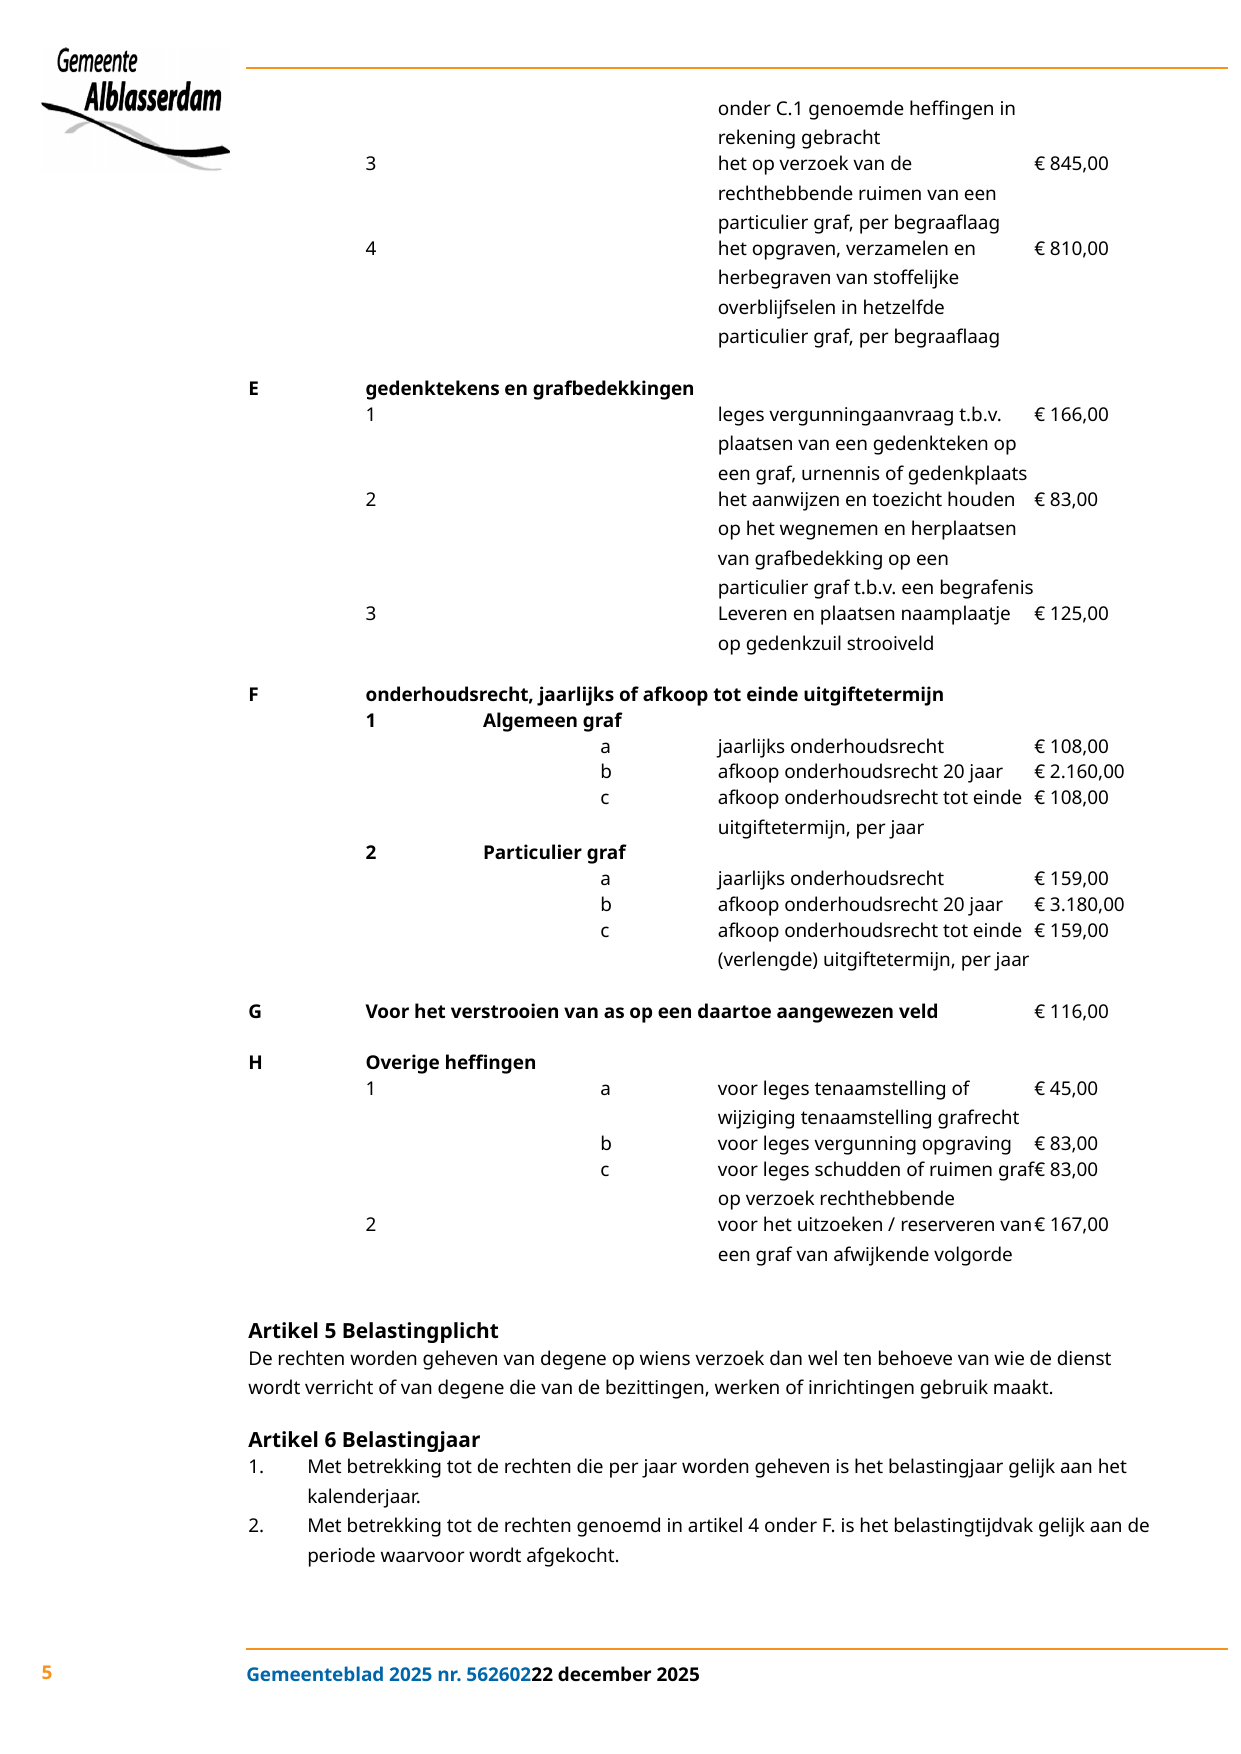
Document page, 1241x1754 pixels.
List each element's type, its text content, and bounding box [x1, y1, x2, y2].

table_cell [483, 150, 600, 235]
table_cell [1034, 681, 1152, 707]
table_cell [365, 1156, 483, 1211]
text De rechten worden geheven van degene op wiens verzoek dan wel ten behoeve van wie de dienst wordt verricht of van degene die van de bezittingen, werken of inrichtingen gebruik maakt. [248, 1345, 1152, 1400]
table_cell [483, 917, 600, 972]
table_cell [1034, 1024, 1152, 1049]
table_cell afkoop onderhoudsrecht tot einde uitgiftetermijn, per jaar [718, 784, 1034, 839]
table_cell [248, 235, 365, 349]
table_cell € 167,00 [1034, 1211, 1152, 1267]
table_cell jaarlijks onderhoudsrecht [718, 733, 1034, 758]
table_cell [248, 1075, 365, 1130]
table_cell [248, 1156, 365, 1211]
table_cell 4 [365, 235, 483, 349]
table_cell [365, 733, 483, 758]
table_cell [365, 784, 483, 839]
table_cell c [600, 917, 718, 972]
table_cell [1034, 1049, 1152, 1075]
table_cell [248, 1130, 365, 1156]
table_cell [483, 1156, 600, 1211]
table_cell [600, 656, 718, 681]
table_cell Overige heffingen [365, 1049, 1034, 1075]
table_cell voor leges vergunning opgraving [718, 1130, 1034, 1156]
table_cell [365, 350, 483, 375]
table_cell a [600, 1075, 718, 1130]
table_cell [483, 784, 600, 839]
table_cell [600, 600, 718, 656]
table_cell [248, 401, 365, 486]
table_cell gedenktekens en grafbedekkingen [365, 375, 1034, 401]
table_cell [365, 865, 483, 891]
table_cell € 83,00 [1034, 1156, 1152, 1211]
table_cell [248, 1024, 365, 1049]
table_cell [365, 95, 483, 150]
table_cell [483, 1130, 600, 1156]
table_cell [365, 891, 483, 917]
table_cell H [248, 1049, 365, 1075]
table_cell 3 [365, 150, 483, 235]
table_cell [483, 972, 600, 998]
table_cell [483, 759, 600, 784]
picture [41, 47, 231, 172]
table_cell onderhoudsrecht, jaarlijks of afkoop tot einde uitgiftetermijn [365, 681, 1034, 707]
table_cell 1 [365, 401, 483, 486]
list Met betrekking tot de rechten die per jaar worden geheven is het belastingjaar gelijk aan het kalenderjaar. [248, 1453, 1152, 1509]
table_cell [483, 401, 600, 486]
table_cell [248, 733, 365, 758]
table_cell voor leges schudden of ruimen graf op verzoek rechthebbende [718, 1156, 1034, 1211]
table_cell F [248, 681, 365, 707]
table_cell € 159,00 [1034, 917, 1152, 972]
table_cell [483, 891, 600, 917]
table_cell afkoop onderhoudsrecht 20 jaar [718, 759, 1034, 784]
table_cell [365, 656, 483, 681]
table_cell [248, 917, 365, 972]
table_cell [600, 350, 718, 375]
table_cell [1034, 1267, 1152, 1292]
table_cell € 166,00 [1034, 401, 1152, 486]
table_cell [365, 1130, 483, 1156]
table_cell het op verzoek van de rechthebbende ruimen van een particulier graf, per begraaflaag [718, 150, 1034, 235]
table_cell [483, 865, 600, 891]
table_cell [600, 486, 718, 600]
table_cell leges vergunningaanvraag t.b.v. plaatsen van een gedenkteken op een graf, urnennis of gedenkplaats [718, 401, 1034, 486]
table_cell € 108,00 [1034, 733, 1152, 758]
table_cell [248, 707, 365, 733]
table_cell c [600, 1156, 718, 1211]
table_cell jaarlijks onderhoudsrecht [718, 865, 1034, 891]
table_cell [718, 656, 1034, 681]
table_cell 2 [365, 1211, 483, 1267]
text Artikel 5 Belastingplicht [248, 1316, 1152, 1345]
table_cell [483, 95, 600, 150]
table_cell [483, 350, 600, 375]
table_cell 1 [365, 707, 483, 733]
table_cell b [600, 891, 718, 917]
table_cell [248, 759, 365, 784]
table_cell 2 [365, 840, 483, 865]
table_cell € 125,00 [1034, 600, 1152, 656]
table_cell [483, 1024, 600, 1049]
table_cell [248, 840, 365, 865]
table_cell [600, 95, 718, 150]
table_cell [483, 1267, 600, 1292]
table_cell b [600, 759, 718, 784]
table_cell [248, 486, 365, 600]
table_cell € 116,00 [1034, 998, 1152, 1023]
table_cell [248, 350, 365, 375]
table_cell [365, 1024, 483, 1049]
table_cell [1034, 375, 1152, 401]
table_cell Algemeen graf [483, 707, 1034, 733]
table_cell [248, 1211, 365, 1267]
table_cell [1034, 656, 1152, 681]
table_cell [600, 235, 718, 349]
table_cell a [600, 733, 718, 758]
table_cell [718, 1267, 1034, 1292]
table_cell 1 [365, 1075, 483, 1130]
table_cell [365, 917, 483, 972]
table_cell [600, 401, 718, 486]
table_cell afkoop onderhoudsrecht tot einde (verlengde) uitgiftetermijn, per jaar [718, 917, 1034, 972]
list Met betrekking tot de rechten genoemd in artikel 4 onder F. is het belastingtijdvak gelijk aan de periode waarvoor wordt afgekocht. [248, 1512, 1152, 1568]
table_cell [248, 891, 365, 917]
table_cell [600, 1267, 718, 1292]
table_cell € 3.180,00 [1034, 891, 1152, 917]
table_cell b [600, 1130, 718, 1156]
table_cell [248, 150, 365, 235]
table_cell 3 [365, 600, 483, 656]
table_cell [483, 1211, 600, 1267]
table_cell [365, 972, 483, 998]
table_cell [718, 1024, 1034, 1049]
table_cell € 45,00 [1034, 1075, 1152, 1130]
table_cell [483, 733, 600, 758]
table_cell [365, 759, 483, 784]
table_cell [600, 1211, 718, 1267]
table_cell [1034, 972, 1152, 998]
table_cell [248, 95, 365, 150]
table_cell afkoop onderhoudsrecht 20 jaar [718, 891, 1034, 917]
table_cell [718, 350, 1034, 375]
table_cell [1034, 707, 1152, 733]
table_cell € 810,00 [1034, 235, 1152, 349]
table_cell voor het uitzoeken / reserveren van een graf van afwijkende volgorde [718, 1211, 1034, 1267]
table_cell [1034, 350, 1152, 375]
table_cell [483, 600, 600, 656]
text Artikel 6 Belastingjaar [248, 1425, 1152, 1453]
table_cell [600, 972, 718, 998]
table_cell [718, 972, 1034, 998]
table_cell [248, 865, 365, 891]
table_cell [483, 656, 600, 681]
table_cell [600, 1024, 718, 1049]
table_cell € 159,00 [1034, 865, 1152, 891]
table_cell [600, 150, 718, 235]
table_cell het aanwijzen en toezicht houden op het wegnemen en herplaatsen van grafbedekking op een particulier graf t.b.v. een begrafenis [718, 486, 1034, 600]
table_cell [248, 784, 365, 839]
table_cell c [600, 784, 718, 839]
table_cell [248, 600, 365, 656]
table_cell € 83,00 [1034, 486, 1152, 600]
table_cell [248, 1267, 365, 1292]
table_cell onder C.1 genoemde heffingen in rekening gebracht [718, 95, 1034, 150]
table_cell 2 [365, 486, 483, 600]
table_cell [365, 1267, 483, 1292]
table_cell [483, 1075, 600, 1130]
table_cell Leveren en plaatsen naamplaatje op gedenkzuil strooiveld [718, 600, 1034, 656]
table_cell a [600, 865, 718, 891]
table_cell € 2.160,00 [1034, 759, 1152, 784]
table_cell € 83,00 [1034, 1130, 1152, 1156]
table_cell Voor het verstrooien van as op een daartoe aangewezen veld [365, 998, 1034, 1023]
table_cell [483, 235, 600, 349]
table_cell Particulier graf [483, 840, 1034, 865]
table_cell het opgraven, verzamelen en herbegraven van stoffelijke overblijfselen in hetzelfde particulier graf, per begraaflaag [718, 235, 1034, 349]
table_cell [248, 972, 365, 998]
table_cell [248, 656, 365, 681]
table_cell [483, 486, 600, 600]
table_cell voor leges tenaamstelling of wijziging tenaamstelling grafrecht [718, 1075, 1034, 1130]
table_cell € 845,00 [1034, 150, 1152, 235]
table_cell [1034, 95, 1152, 150]
table_cell G [248, 998, 365, 1023]
table_cell [1034, 840, 1152, 865]
table_cell E [248, 375, 365, 401]
table_cell € 108,00 [1034, 784, 1152, 839]
